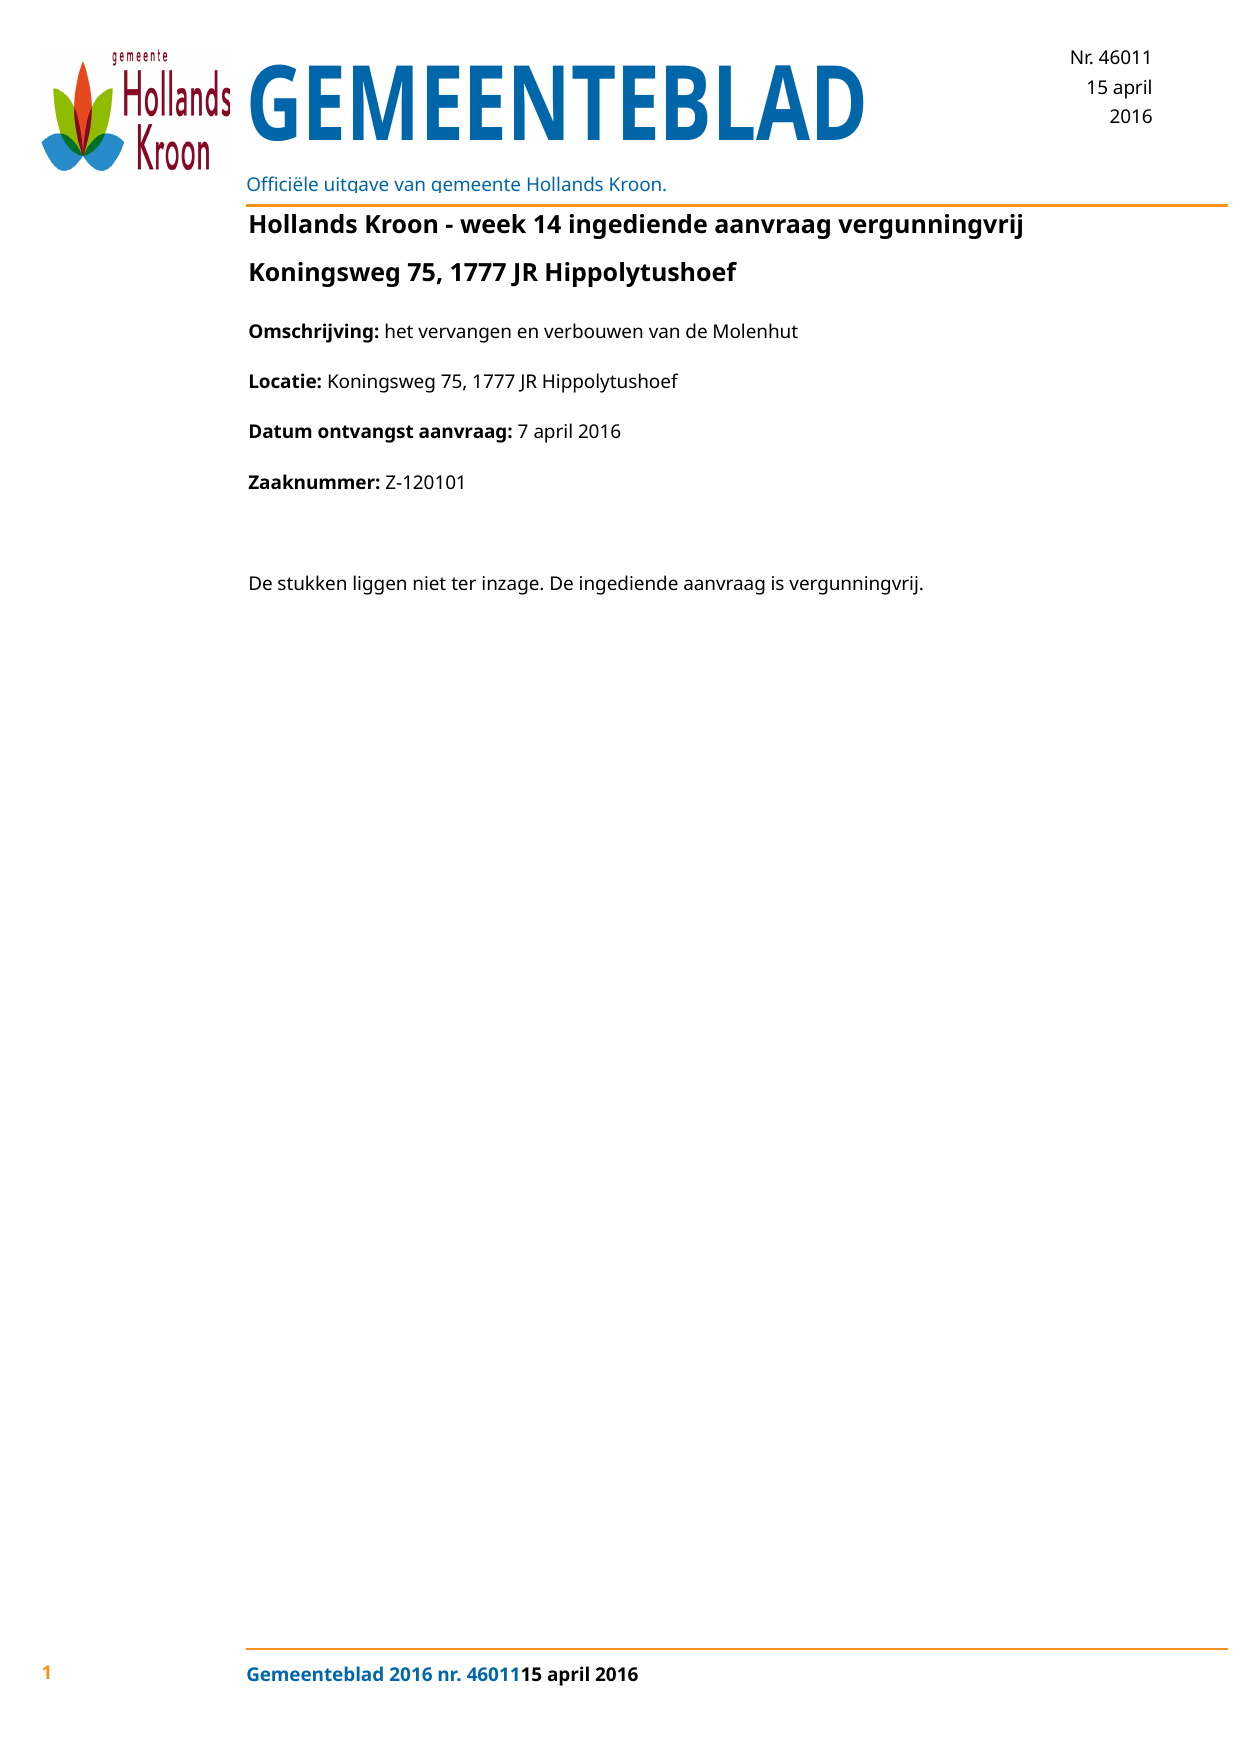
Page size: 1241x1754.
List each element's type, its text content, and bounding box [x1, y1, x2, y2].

text Datum ontvangst aanvraag: 7 april 2016 [248, 419, 1152, 444]
text De stukken liggen niet ter inzage. De ingediende aanvraag is vergunningvrij. [248, 570, 1152, 596]
text Locatie: Koningsweg 75, 1777 JR Hippolytushoef [248, 368, 1152, 394]
picture [41, 47, 231, 172]
text Omschrijving: het vervangen en verbouwen van de Molenhut [248, 318, 1152, 344]
text Hollands Kroon - week 14 ingediende aanvraag vergunningvrij Koningsweg 75, 1777 JR Hippolytushoef [248, 207, 1152, 288]
text Zaaknummer: Z-120101 [248, 469, 1152, 495]
